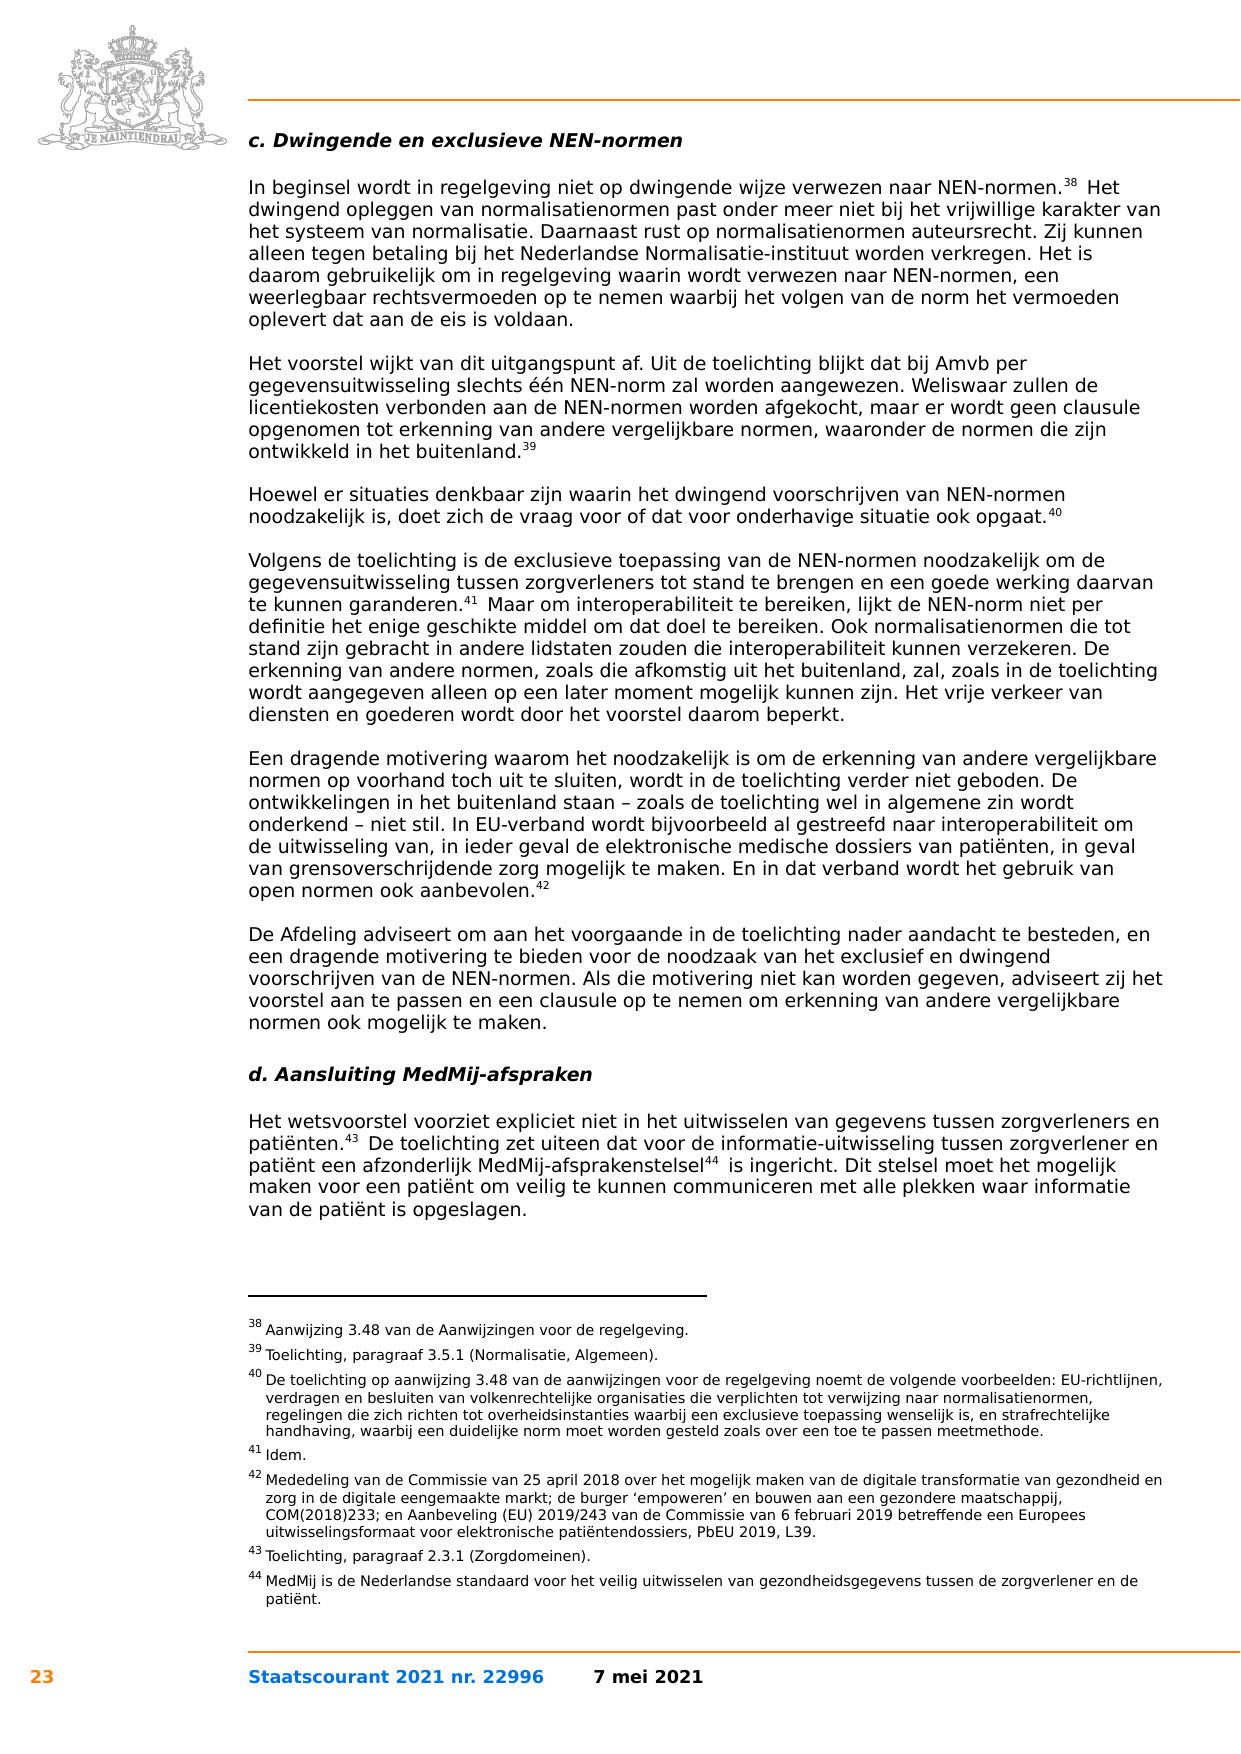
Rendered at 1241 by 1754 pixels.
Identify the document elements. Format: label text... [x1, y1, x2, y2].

text Volgens de toelichting is de exclusieve toepassing van de NEN-normen noodzakelijk om de gegevensuitwisseling tussen zorgverleners tot stand te brengen en een goede werking daarvan te kunnen garanderen. Maar om interoperabiliteit te bereiken, lijkt de NEN-norm niet per definitie het enige geschikte middel om dat doel te bereiken. Ook normalisatienormen die tot stand zijn gebracht in andere lidstaten zouden die interoperabiliteit kunnen verzekeren. De erkenning van andere normen, zoals die afkomstig uit het buitenland, zal, zoals in de toelichting wordt aangegeven alleen op een later moment mogelijk kunnen zijn. Het vrije verkeer van diensten en goederen wordt door het voorstel daarom beperkt. [248, 550, 1163, 726]
subtitle c. Dwingende en exclusieve NEN-normen [248, 130, 1163, 152]
text Toelichting, paragraaf 3.5.1 (Normalisatie, Algemeen). [248, 1343, 1163, 1365]
text In beginsel wordt in regelgeving niet op dwingende wijze verwezen naar NEN-normen. Het dwingend opleggen van normalisatienormen past onder meer niet bij het vrijwillige karakter van het systeem van normalisatie. Daarnaast rust op normalisatienormen auteursrecht. Zij kunnen alleen tegen betaling bij het Nederlandse Normalisatie-instituut worden verkregen. Het is daarom gebruikelijk om in regelgeving waarin wordt verwezen naar NEN-normen, een weerlegbaar rechtsvermoeden op te nemen waarbij het volgen van de norm het vermoeden oplevert dat aan de eis is voldaan. [248, 177, 1163, 331]
text Een dragende motivering waarom het noodzakelijk is om de erkenning van andere vergelijkbare normen op voorhand toch uit te sluiten, wordt in de toelichting verder niet geboden. De ontwikkelingen in het buitenland staan – zoals de toelichting wel in algemene zin wordt onderkend – niet stil. In EU-verband wordt bijvoorbeeld al gestreefd naar interoperabiliteit om de uitwisseling van, in ieder geval de elektronische medische dossiers van patiënten, in geval van grensoverschrijdende zorg mogelijk te maken. En in dat verband wordt het gebruik van open normen ook aanbevolen. [248, 748, 1163, 902]
text Idem. [248, 1443, 1163, 1465]
text Aanwijzing 3.48 van de Aanwijzingen voor de regelgeving. [248, 1318, 1163, 1340]
picture [38, 25, 227, 150]
text Mededeling van de Commissie van 25 april 2018 over het mogelijk maken van de digitale transformatie van gezondheid en zorg in de digitale eengemaakte markt; de burger ‘empoweren’ en bouwen aan een gezondere maatschappij, COM(2018)233; en Aanbeveling (EU) 2019/243 van de Commissie van 6 februari 2019 betreffende een Europees uitwisselingsformaat voor elektronische patiëntendossiers, PbEU 2019, L39. [248, 1468, 1163, 1541]
text Het wetsvoorstel voorziet expliciet niet in het uitwisselen van gegevens tussen zorgverleners en patiënten. De toelichting zet uiteen dat voor de informatie-uitwisseling tussen zorgverlener en patiënt een afzonderlijk MedMij-afsprakenstelsel is ingericht. Dit stelsel moet het mogelijk maken voor een patiënt om veilig te kunnen communiceren met alle plekken waar informatie van de patiënt is opgeslagen. [248, 1111, 1163, 1220]
text Hoewel er situaties denkbaar zijn waarin het dwingend voorschrijven van NEN-normen noodzakelijk is, doet zich de vraag voor of dat voor onderhavige situatie ook opgaat. [248, 484, 1163, 528]
text De toelichting op aanwijzing 3.48 van de aanwijzingen voor de regelgeving noemt de volgende voorbeelden: EU-richtlijnen, verdragen en besluiten van volkenrechtelijke organisaties die verplichten tot verwijzing naar normalisatienormen, regelingen die zich richten tot overheidsinstanties waarbij een exclusieve toepassing wenselijk is, en strafrechtelijke handhaving, waarbij een duidelijke norm moet worden gesteld zoals over een toe te passen meetmethode. [248, 1368, 1163, 1440]
text De Afdeling adviseert om aan het voorgaande in de toelichting nader aandacht te besteden, en een dragende motivering te bieden voor de noodzaak van het exclusief en dwingend voorschrijven van de NEN-normen. Als die motivering niet kan worden gegeven, adviseert zij het voorstel aan te passen en een clausule op te nemen om erkenning van andere vergelijkbare normen ook mogelijk te maken. [248, 924, 1163, 1033]
text MedMij is de Nederlandse standaard voor het veilig uitwisselen van gezondheidsgegevens tussen de zorgverlener en de patiënt. [248, 1569, 1163, 1608]
text Het voorstel wijkt van dit uitgangspunt af. Uit de toelichting blijkt dat bij Amvb per gegevensuitwisseling slechts één NEN-norm zal worden aangewezen. Weliswaar zullen de licentiekosten verbonden aan de NEN-normen worden afgekocht, maar er wordt geen clausule opgenomen tot erkenning van andere vergelijkbare normen, waaronder de normen die zijn ontwikkeld in het buitenland. [248, 353, 1163, 462]
subtitle d. Aansluiting MedMij-afspraken [248, 1063, 1163, 1086]
text Toelichting, paragraaf 2.3.1 (Zorgdomeinen). [248, 1544, 1163, 1566]
